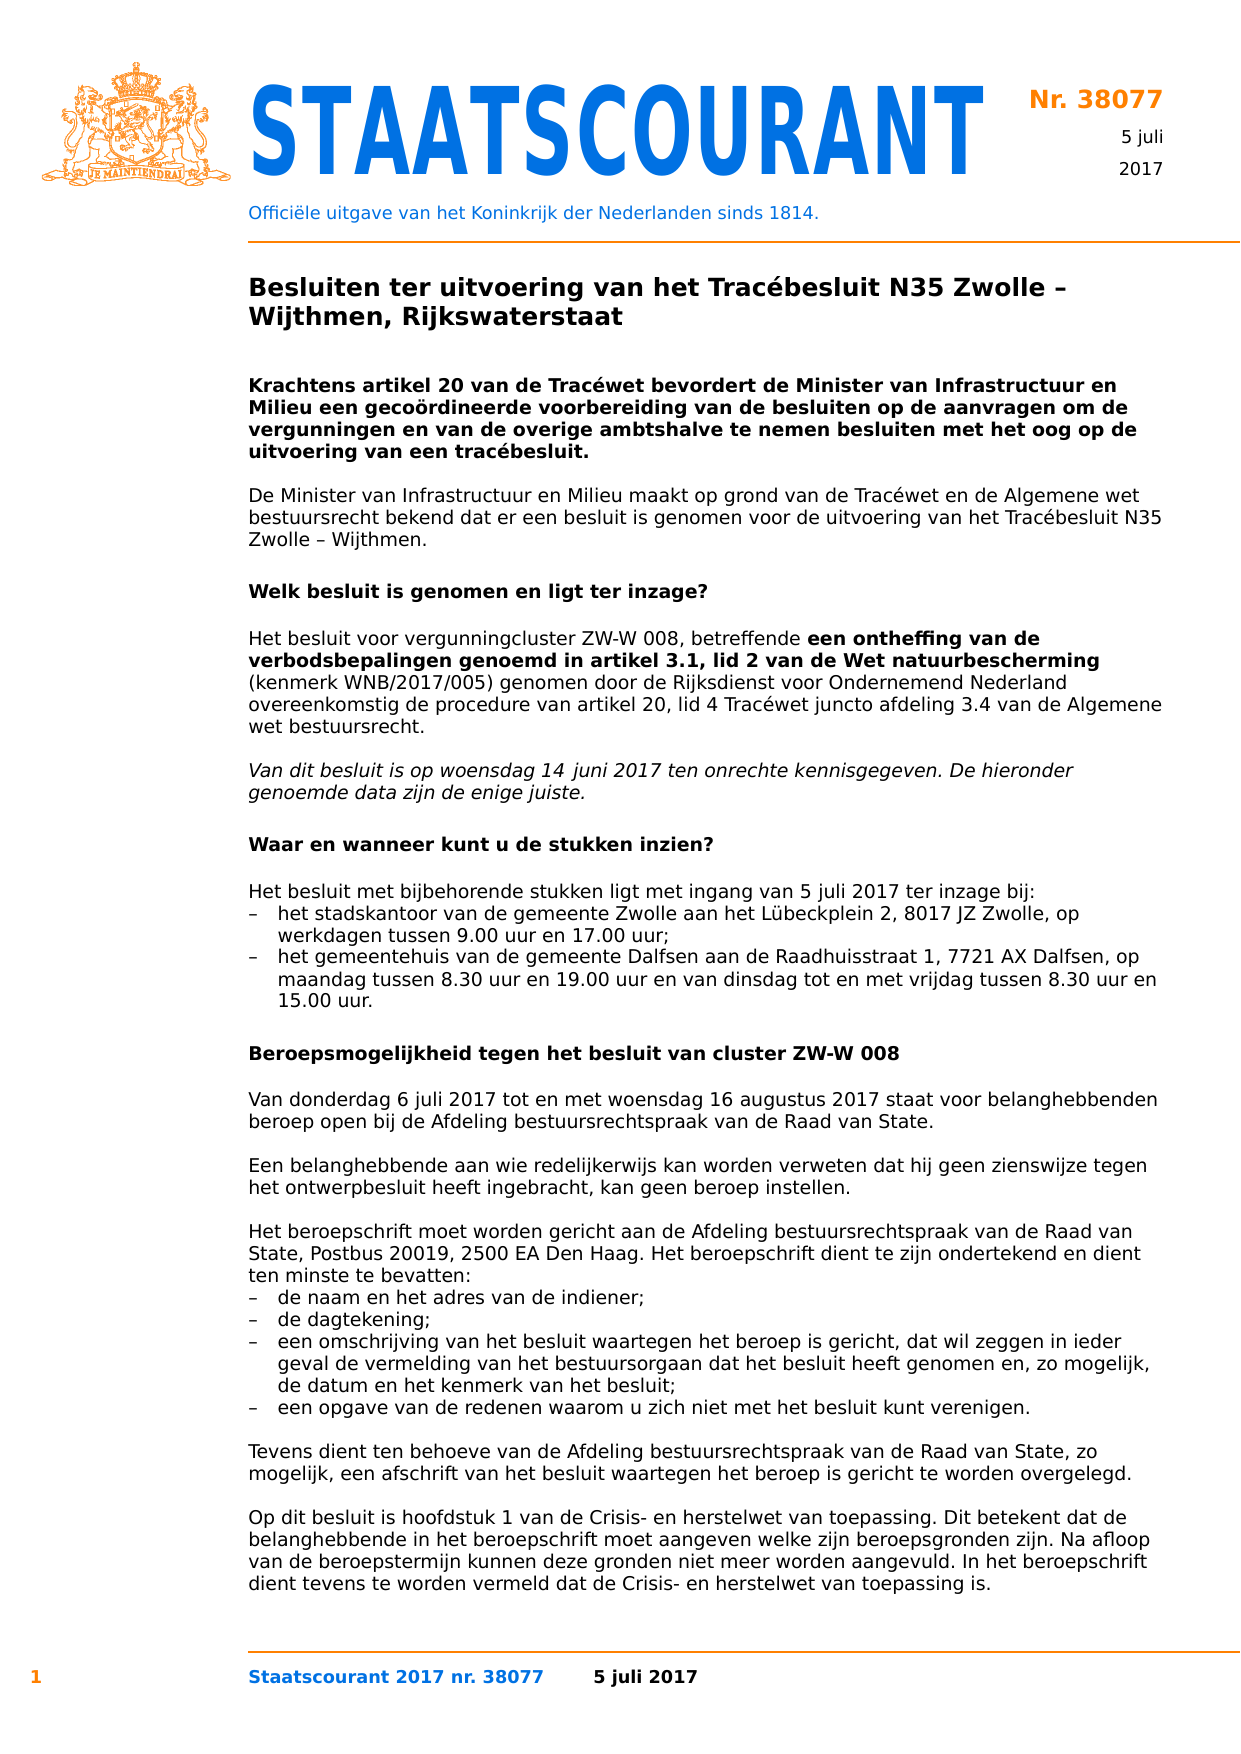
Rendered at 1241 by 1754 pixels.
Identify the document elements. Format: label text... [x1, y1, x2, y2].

subtitle Besluiten ter uitvoering van het Tracébesluit N35 Zwolle – Wijthmen, Rijkswaterstaat [248, 273, 1163, 331]
text Krachtens artikel 20 van de Tracéwet bevordert de Minister van Infrastructuur en Milieu een gecoördineerde voorbereiding van de besluiten op de aanvragen om de vergunningen en van de overige ambtshalve te nemen besluiten met het oog op de uitvoering van een tracébesluit. [248, 375, 1163, 463]
text Het beroepschrift moet worden gericht aan de Afdeling bestuursrechtspraak van de Raad van State, Postbus 20019, 2500 EA Den Haag. Het beroepschrift dient te zijn ondertekend en dient ten minste te bevatten: [248, 1221, 1163, 1287]
text – het stadskantoor van de gemeente Zwolle aan het Lübeckplein 2, 8017 JZ Zwolle, op werkdagen tussen 9.00 uur en 17.00 uur; [248, 902, 1163, 946]
subtitle Welk besluit is genomen en ligt ter inzage? [248, 581, 1163, 603]
text Van dit besluit is op woensdag 14 juni 2017 ten onrechte kennisgegeven. De hieronder genoemde data zijn de enige juiste. [248, 759, 1163, 803]
text – een omschrijving van het besluit waartegen het beroep is gericht, dat wil zeggen in ieder geval de vermelding van het bestuursorgaan dat het besluit heeft genomen en, zo mogelijk, de datum en het kenmerk van het besluit; [248, 1331, 1163, 1397]
subtitle Waar en wanneer kunt u de stukken inzien? [248, 833, 1163, 856]
text – de naam en het adres van de indiener; [248, 1287, 1163, 1309]
text Een belanghebbende aan wie redelijkerwijs kan worden verweten dat hij geen zienswijze tegen het ontwerpbesluit heeft ingebracht, kan geen beroep instellen. [248, 1155, 1163, 1199]
table_cell Officiële uitgave van het Koninkrijk der Nederlanden sinds 1814. [248, 203, 1240, 241]
text Tevens dient ten behoeve van de Afdeling bestuursrechtspraak van de Raad van State, zo mogelijk, een afschrift van het besluit waartegen het beroep is gericht te worden overgelegd. [248, 1441, 1163, 1485]
picture [41, 62, 231, 186]
subtitle Beroepsmogelijkheid tegen het besluit van cluster ZW-W 008 [248, 1042, 1163, 1064]
table_header Nr. 38077 [998, 62, 1240, 121]
text – een opgave van de redenen waarom u zich niet met het besluit kunt verenigen. [248, 1397, 1163, 1419]
text – de dagtekening; [248, 1309, 1163, 1331]
text De Minister van Infrastructuur en Milieu maakt op grond van de Tracéwet en de Algemene wet bestuursrecht bekend dat er een besluit is genomen voor de uitvoering van het Tracébesluit N35 Zwolle – Wijthmen. [248, 485, 1163, 551]
text Het besluit met bijbehorende stukken ligt met ingang van 5 juli 2017 ter inzage bij: [248, 881, 1163, 902]
table_cell 2017 [998, 153, 1240, 203]
text Op dit besluit is hoofdstuk 1 van de Crisis- en herstelwet van toepassing. Dit betekent dat de belanghebbende in het beroepschrift moet aangeven welke zijn beroepsgronden zijn. Na afloop van de beroepstermijn kunnen deze gronden niet meer worden aangevuld. In het beroepschrift dient tevens te worden vermeld dat de Crisis- en herstelwet van toepassing is. [248, 1507, 1163, 1594]
text Het besluit voor vergunningcluster ZW-W 008, betreffende een ontheffing van de verbodsbepalingen genoemd in artikel 3.1, lid 2 van de Wet natuurbescherming (kenmerk WNB/2017/005) genomen door de Rijksdienst voor Ondernemend Nederland overeenkomstig de procedure van artikel 20, lid 4 Tracéwet juncto afdeling 3.4 van de Algemene wet bestuursrecht. [248, 628, 1163, 738]
text Van donderdag 6 juli 2017 tot en met woensdag 16 augustus 2017 staat voor belanghebbenden beroep open bij de Afdeling bestuursrechtspraak van de Raad van State. [248, 1089, 1163, 1133]
table_header [25, 62, 248, 241]
table_cell 5 juli [998, 121, 1240, 153]
table_header STAATSCOURANT [248, 62, 998, 203]
text – het gemeentehuis van de gemeente Dalfsen aan de Raadhuisstraat 1, 7721 AX Dalfsen, op maandag tussen 8.30 uur en 19.00 uur en van dinsdag tot en met vrijdag tussen 8.30 uur en 15.00 uur. [248, 946, 1163, 1012]
